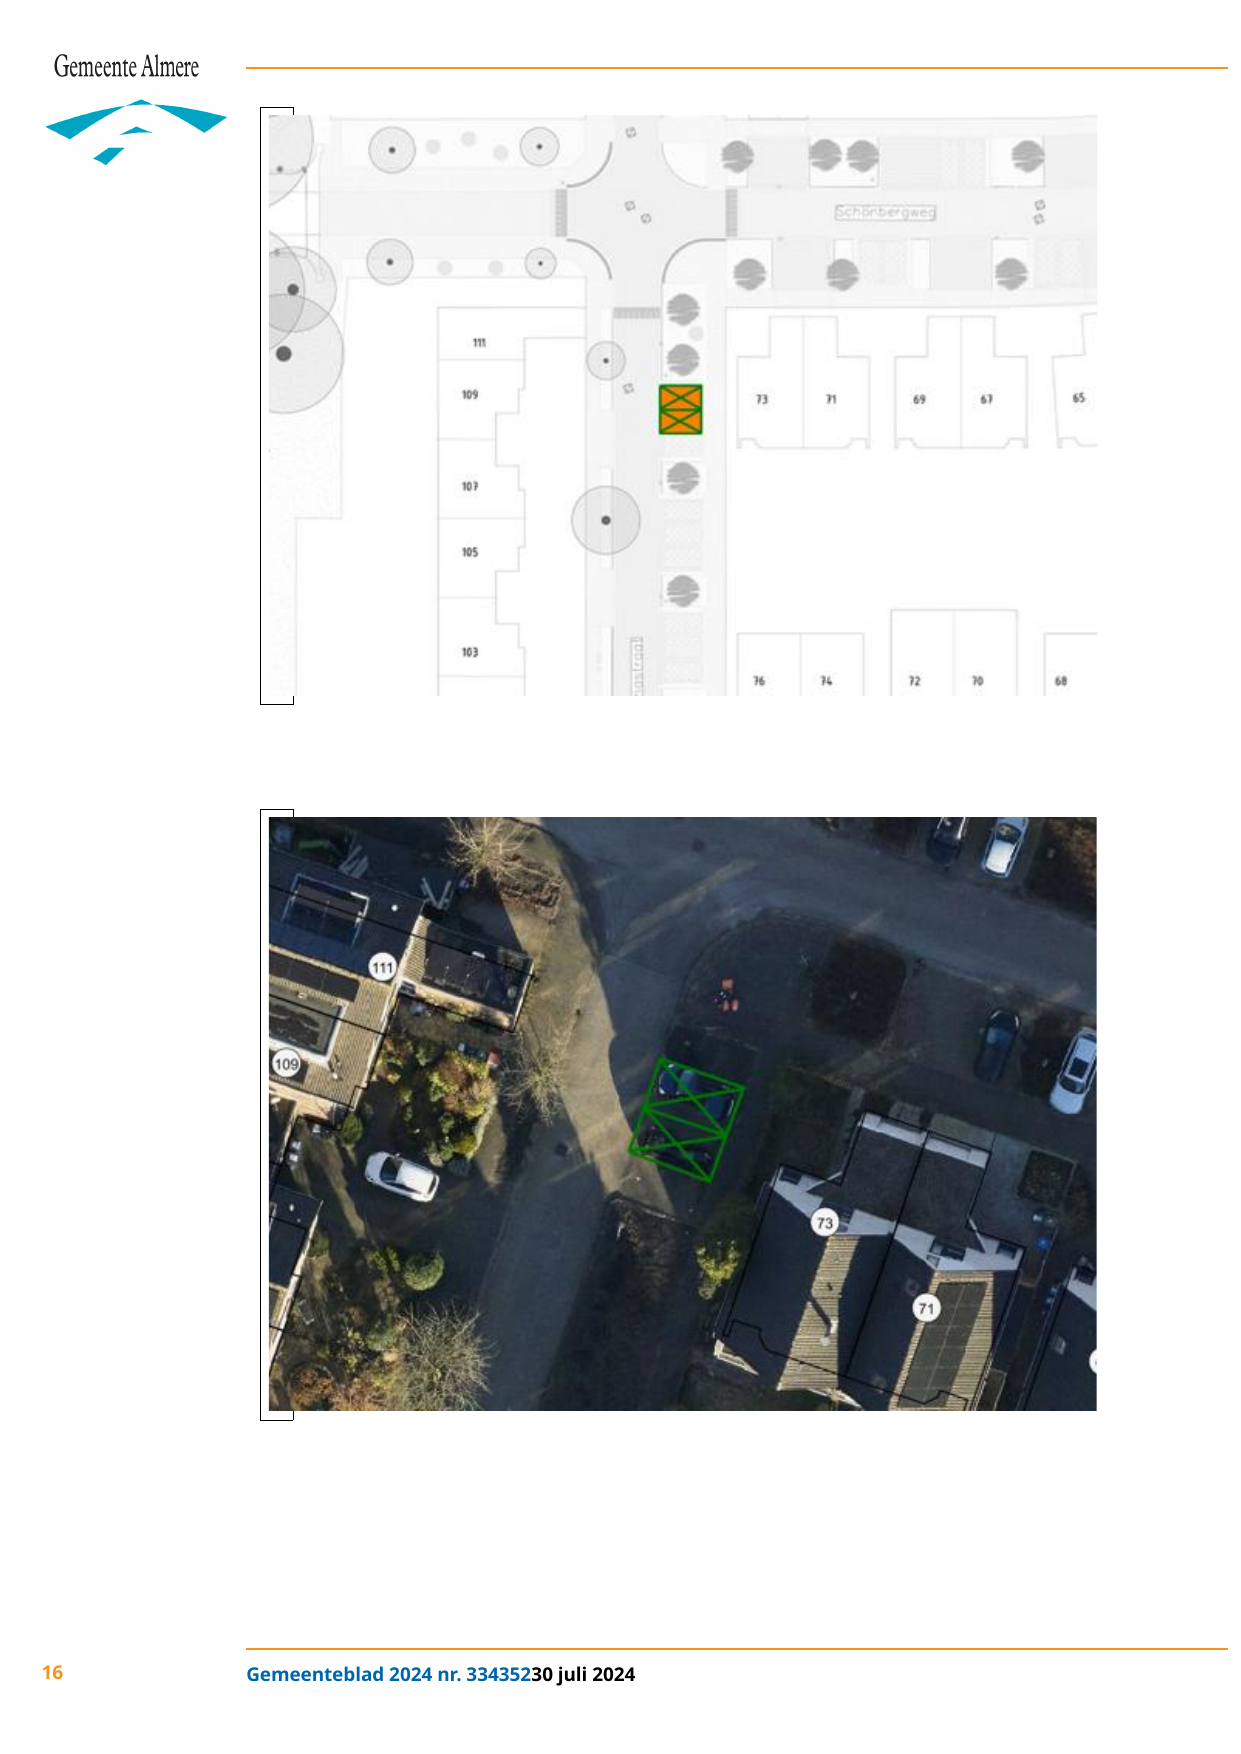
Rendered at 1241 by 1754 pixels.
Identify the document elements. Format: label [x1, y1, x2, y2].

picture [268, 817, 1097, 1411]
picture [268, 115, 1098, 696]
picture [41, 47, 231, 172]
